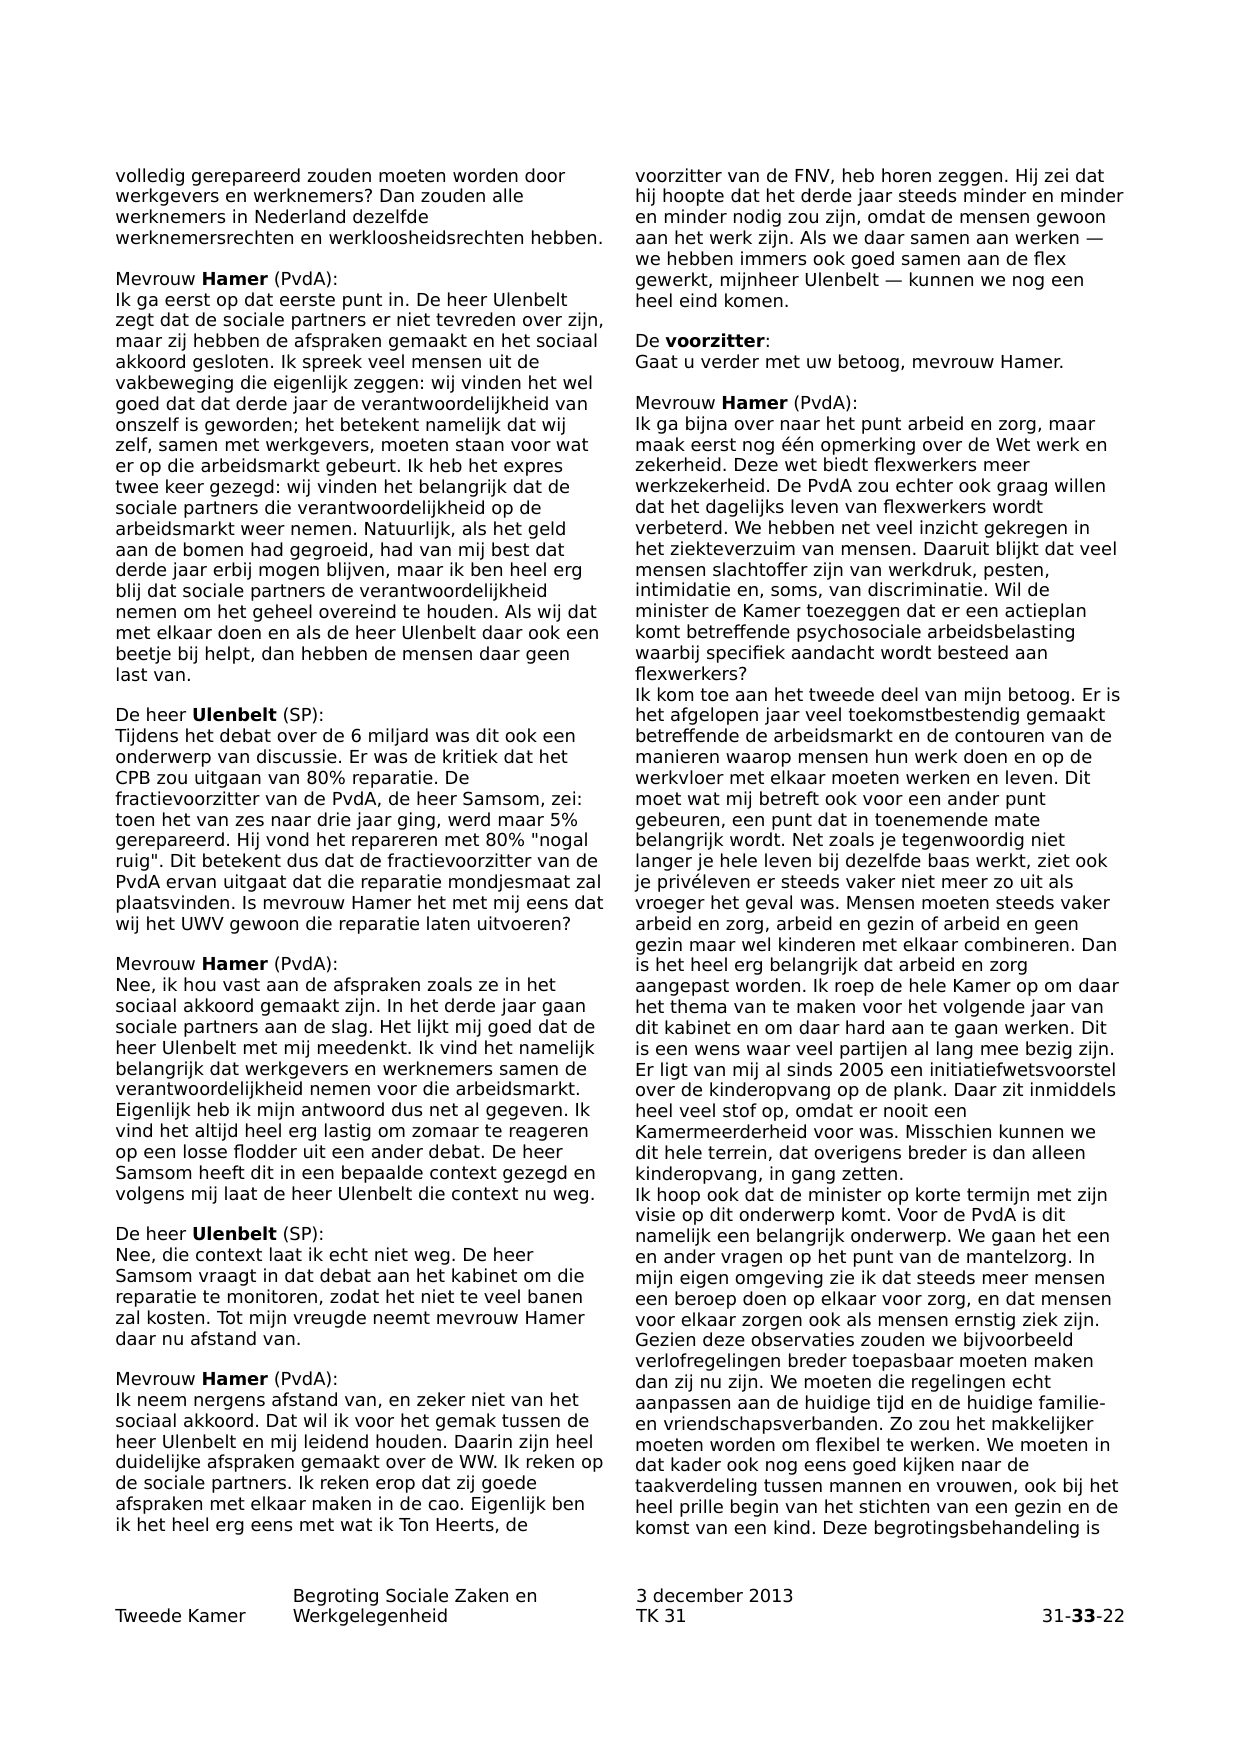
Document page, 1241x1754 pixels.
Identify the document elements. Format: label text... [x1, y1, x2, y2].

text Nee, die context laat ik echt niet weg. De heer Samsom vraagt in dat debat aan het kabinet om die reparatie te monitoren, zodat het niet te veel banen zal kosten. Tot mijn vreugde neemt mevrouw Hamer daar nu afstand van. [115, 1245, 605, 1349]
text Nee, ik hou vast aan de afspraken zoals ze in het sociaal akkoord gemaakt zijn. In het derde jaar gaan sociale partners aan de slag. Het lijkt mij goed dat de heer Ulenbelt met mij meedenkt. Ik vind het namelijk belangrijk dat werkgevers en werknemers samen de verantwoordelijkheid nemen voor die arbeidsmarkt. Eigenlijk heb ik mijn antwoord dus net al gegeven. Ik vind het altijd heel erg lastig om zomaar te reageren op een losse flodder uit een ander debat. De heer Samsom heeft dit in een bepaalde context gezegd en volgens mij laat de heer Ulenbelt die context nu weg. [115, 975, 605, 1204]
text Ik neem nergens afstand van, en zeker niet van het sociaal akkoord. Dat wil ik voor het gemak tussen de heer Ulenbelt en mij leidend houden. Daarin zijn heel duidelijke afspraken gemaakt over de WW. Ik reken op de sociale partners. Ik reken erop dat zij goede afspraken met elkaar maken in de cao. Eigenlijk ben ik het heel erg eens met wat ik Ton Heerts, de [115, 1390, 605, 1536]
text Mevrouw Hamer (PvdA): [115, 269, 605, 289]
text Ik ga bijna over naar het punt arbeid en zorg, maar maak eerst nog één opmerking over de Wet werk en zekerheid. Deze wet biedt flexwerkers meer werkzekerheid. De PvdA zou echter ook graag willen dat het dagelijks leven van flexwerkers wordt verbeterd. We hebben net veel inzicht gekregen in het ziekteverzuim van mensen. Daaruit blijkt dat veel mensen slachtoffer zijn van werkdruk, pesten, intimidatie en, soms, van discriminatie. Wil de minister de Kamer toezeggen dat er een actieplan komt betreffende psychosociale arbeidsbelasting waarbij specifiek aandacht wordt besteed aan flexwerkers? [635, 413, 1125, 684]
text Ik hoop ook dat de minister op korte termijn met zijn visie op dit onderwerp komt. Voor de PvdA is dit namelijk een belangrijk onderwerp. We gaan het een en ander vragen op het punt van de mantelzorg. In mijn eigen omgeving zie ik dat steeds meer mensen een beroep doen op elkaar voor zorg, en dat mensen voor elkaar zorgen ook als mensen ernstig ziek zijn. Gezien deze observaties zouden we bijvoorbeeld verlofregelingen breder toepasbaar moeten maken dan zij nu zijn. We moeten die regelingen echt aanpassen aan de huidige tijd en de huidige familie- en vriendschapsverbanden. Zo zou het makkelijker moeten worden om flexibel te werken. We moeten in dat kader ook nog eens goed kijken naar de taakverdeling tussen mannen en vrouwen, ook bij het heel prille begin van het stichten van een gezin en de komst van een kind. Deze begrotingsbehandeling is [635, 1184, 1125, 1538]
text Mevrouw Hamer (PvdA): [635, 393, 1125, 413]
text Gaat u verder met uw betoog, mevrouw Hamer. [635, 352, 1125, 373]
text Ik ga eerst op dat eerste punt in. De heer Ulenbelt zegt dat de sociale partners er niet tevreden over zijn, maar zij hebben de afspraken gemaakt en het sociaal akkoord gesloten. Ik spreek veel mensen uit de vakbeweging die eigenlijk zeggen: wij vinden het wel goed dat dat derde jaar de verantwoordelijkheid van onszelf is geworden; het betekent namelijk dat wij zelf, samen met werkgevers, moeten staan voor wat er op die arbeidsmarkt gebeurt. Ik heb het expres twee keer gezegd: wij vinden het belangrijk dat de sociale partners die verantwoordelijkheid op de arbeidsmarkt weer nemen. Natuurlijk, als het geld aan de bomen had gegroeid, had van mij best dat derde jaar erbij mogen blijven, maar ik ben heel erg blij dat sociale partners de verantwoordelijkheid nemen om het geheel overeind te houden. Als wij dat met elkaar doen en als de heer Ulenbelt daar ook een beetje bij helpt, dan hebben de mensen daar geen last van. [115, 289, 605, 685]
text Tijdens het debat over de 6 miljard was dit ook een onderwerp van discussie. Er was de kritiek dat het CPB zou uitgaan van 80% reparatie. De fractievoorzitter van de PvdA, de heer Samsom, zei: toen het van zes naar drie jaar ging, werd maar 5% gerepareerd. Hij vond het repareren met 80% "nogal ruig". Dit betekent dus dat de fractievoorzitter van de PvdA ervan uitgaat dat die reparatie mondjesmaat zal plaatsvinden. Is mevrouw Hamer het met mij eens dat wij het UWV gewoon die reparatie laten uitvoeren? [115, 726, 605, 934]
text De heer Ulenbelt (SP): [115, 705, 605, 726]
text Ik kom toe aan het tweede deel van mijn betoog. Er is het afgelopen jaar veel toekomstbestendig gemaakt betreffende de arbeidsmarkt en de contouren van de manieren waarop mensen hun werk doen en op de werkvloer met elkaar moeten werken en leven. Dit moet wat mij betreft ook voor een ander punt gebeuren, een punt dat in toenemende mate belangrijk wordt. Net zoals je tegenwoordig niet langer je hele leven bij dezelfde baas werkt, ziet ook je privéleven er steeds vaker niet meer zo uit als vroeger het geval was. Mensen moeten steeds vaker arbeid en zorg, arbeid en gezin of arbeid en geen gezin maar wel kinderen met elkaar combineren. Dan is het heel erg belangrijk dat arbeid en zorg aangepast worden. Ik roep de hele Kamer op om daar het thema van te maken voor het volgende jaar van dit kabinet en om daar hard aan te gaan werken. Dit is een wens waar veel partijen al lang mee bezig zijn. Er ligt van mij al sinds 2005 een initiatiefwetsvoorstel over de kinderopvang op de plank. Daar zit inmiddels heel veel stof op, omdat er nooit een Kamermeerderheid voor was. Misschien kunnen we dit hele terrein, dat overigens breder is dan alleen kinderopvang, in gang zetten. [635, 684, 1125, 1184]
text De heer Ulenbelt (SP): [115, 1224, 605, 1245]
text volledig gerepareerd zouden moeten worden door werkgevers en werknemers? Dan zouden alle werknemers in Nederland dezelfde werknemersrechten en werkloosheidsrechten hebben. [115, 165, 605, 249]
text Mevrouw Hamer (PvdA): [115, 954, 605, 975]
text voorzitter van de FNV, heb horen zeggen. Hij zei dat hij hoopte dat het derde jaar steeds minder en minder en minder nodig zou zijn, omdat de mensen gewoon aan het werk zijn. Als we daar samen aan werken — we hebben immers ook goed samen aan de flex gewerkt, mijnheer Ulenbelt — kunnen we nog een heel eind komen. [635, 165, 1125, 311]
text De voorzitter: [635, 331, 1125, 352]
text Mevrouw Hamer (PvdA): [115, 1369, 605, 1390]
